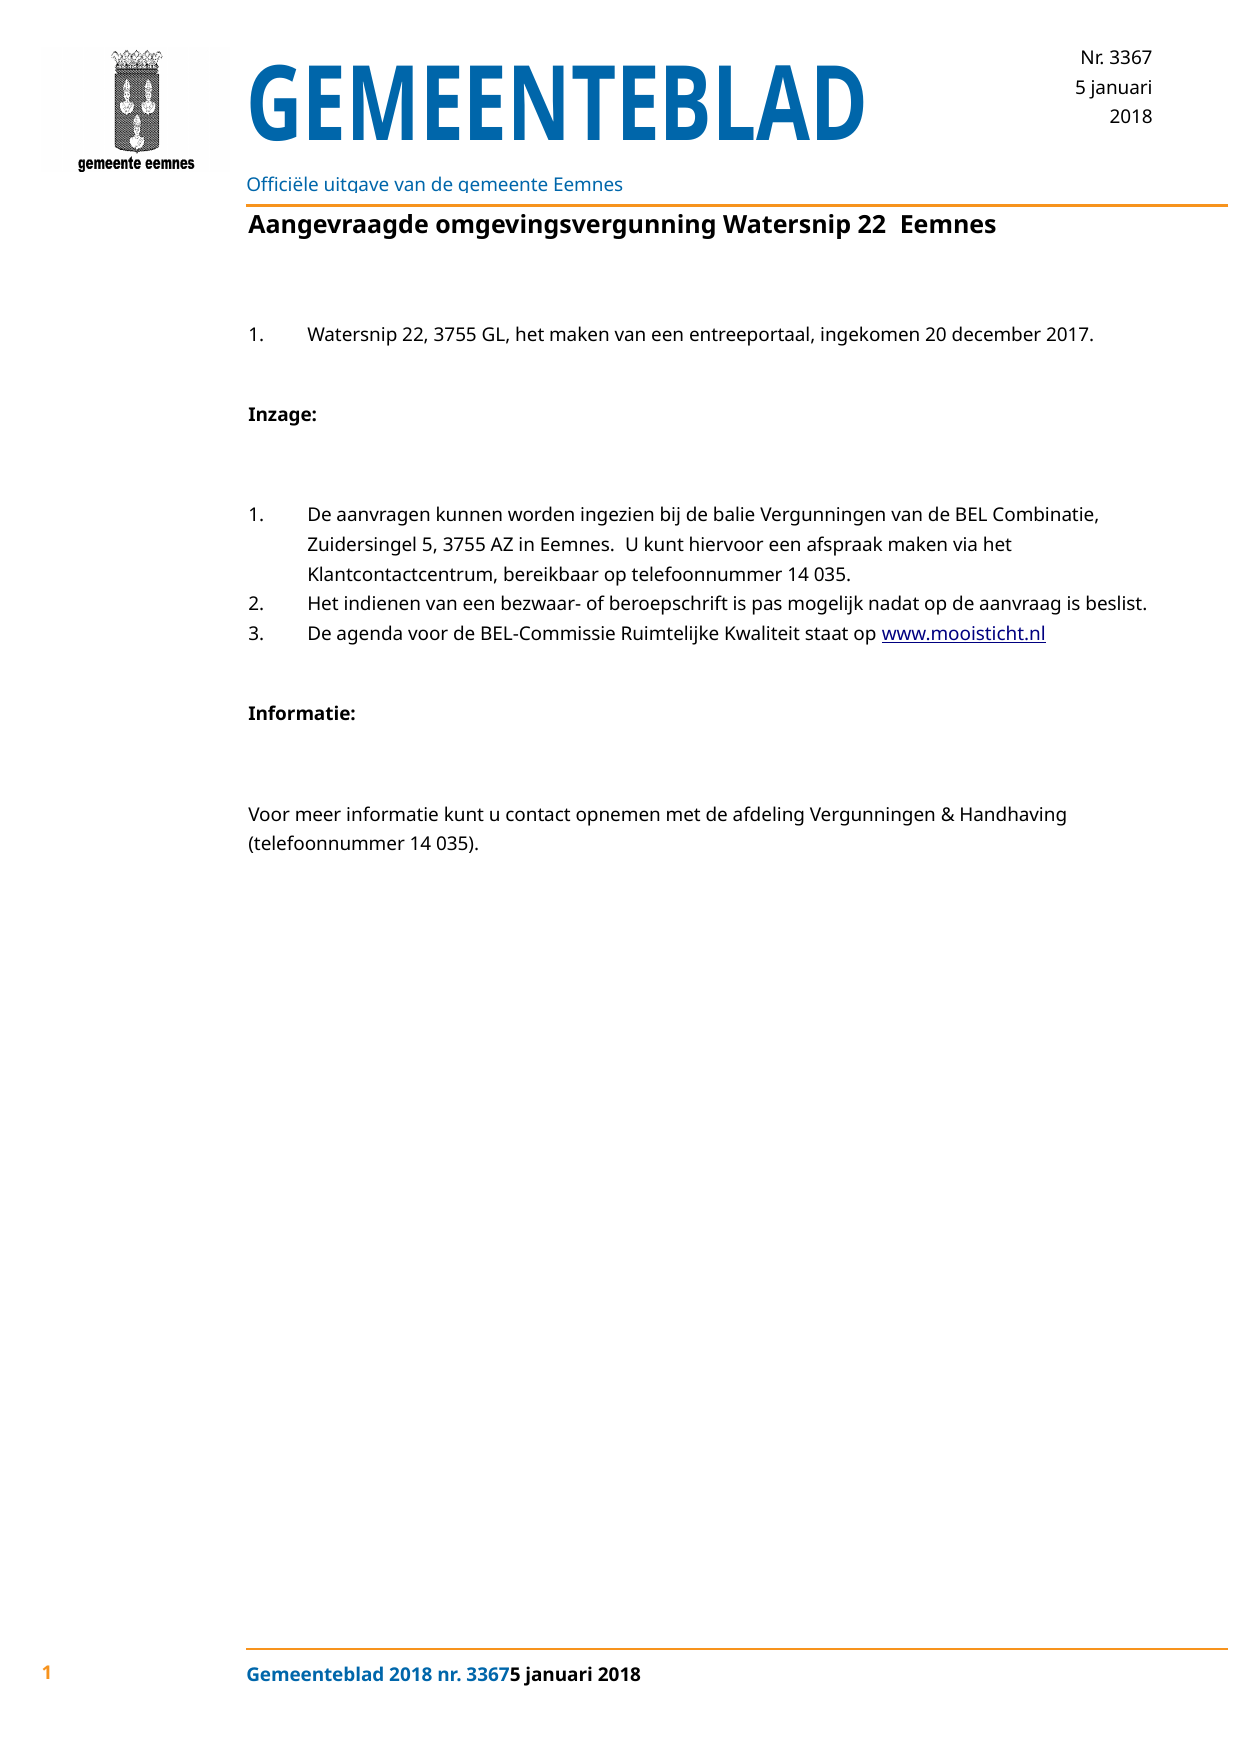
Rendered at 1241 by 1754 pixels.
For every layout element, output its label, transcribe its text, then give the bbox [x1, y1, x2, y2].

list De aanvragen kunnen worden ingezien bij de balie Vergunningen van de BEL Combinatie, Zuidersingel 5, 3755 AZ in Eemnes. U kunt hiervoor een afspraak maken via het Klantcontactcentrum, bereikbaar op telefoonnummer 14 035. [248, 502, 1152, 586]
list Watersnip 22, 3755 GL, het maken van een entreeportaal, ingekomen 20 december 2017. [248, 321, 1152, 346]
picture [41, 47, 231, 172]
text Inzage: [248, 401, 1152, 426]
text Informatie: [248, 700, 1152, 726]
list De agenda voor de BEL-Commissie Ruimtelijke Kwaliteit staat op www.mooisticht.nl [248, 620, 1152, 646]
list Het indienen van een bezwaar- of beroepschrift is pas mogelijk nadat op de aanvraag is beslist. [248, 590, 1152, 616]
text Aangevraagde omgevingsvergunning Watersnip 22 Eemnes [248, 207, 1152, 241]
text Voor meer informatie kunt u contact opnemen met de afdeling Vergunningen & Handhaving (telefoonnummer 14 035). [248, 801, 1152, 856]
